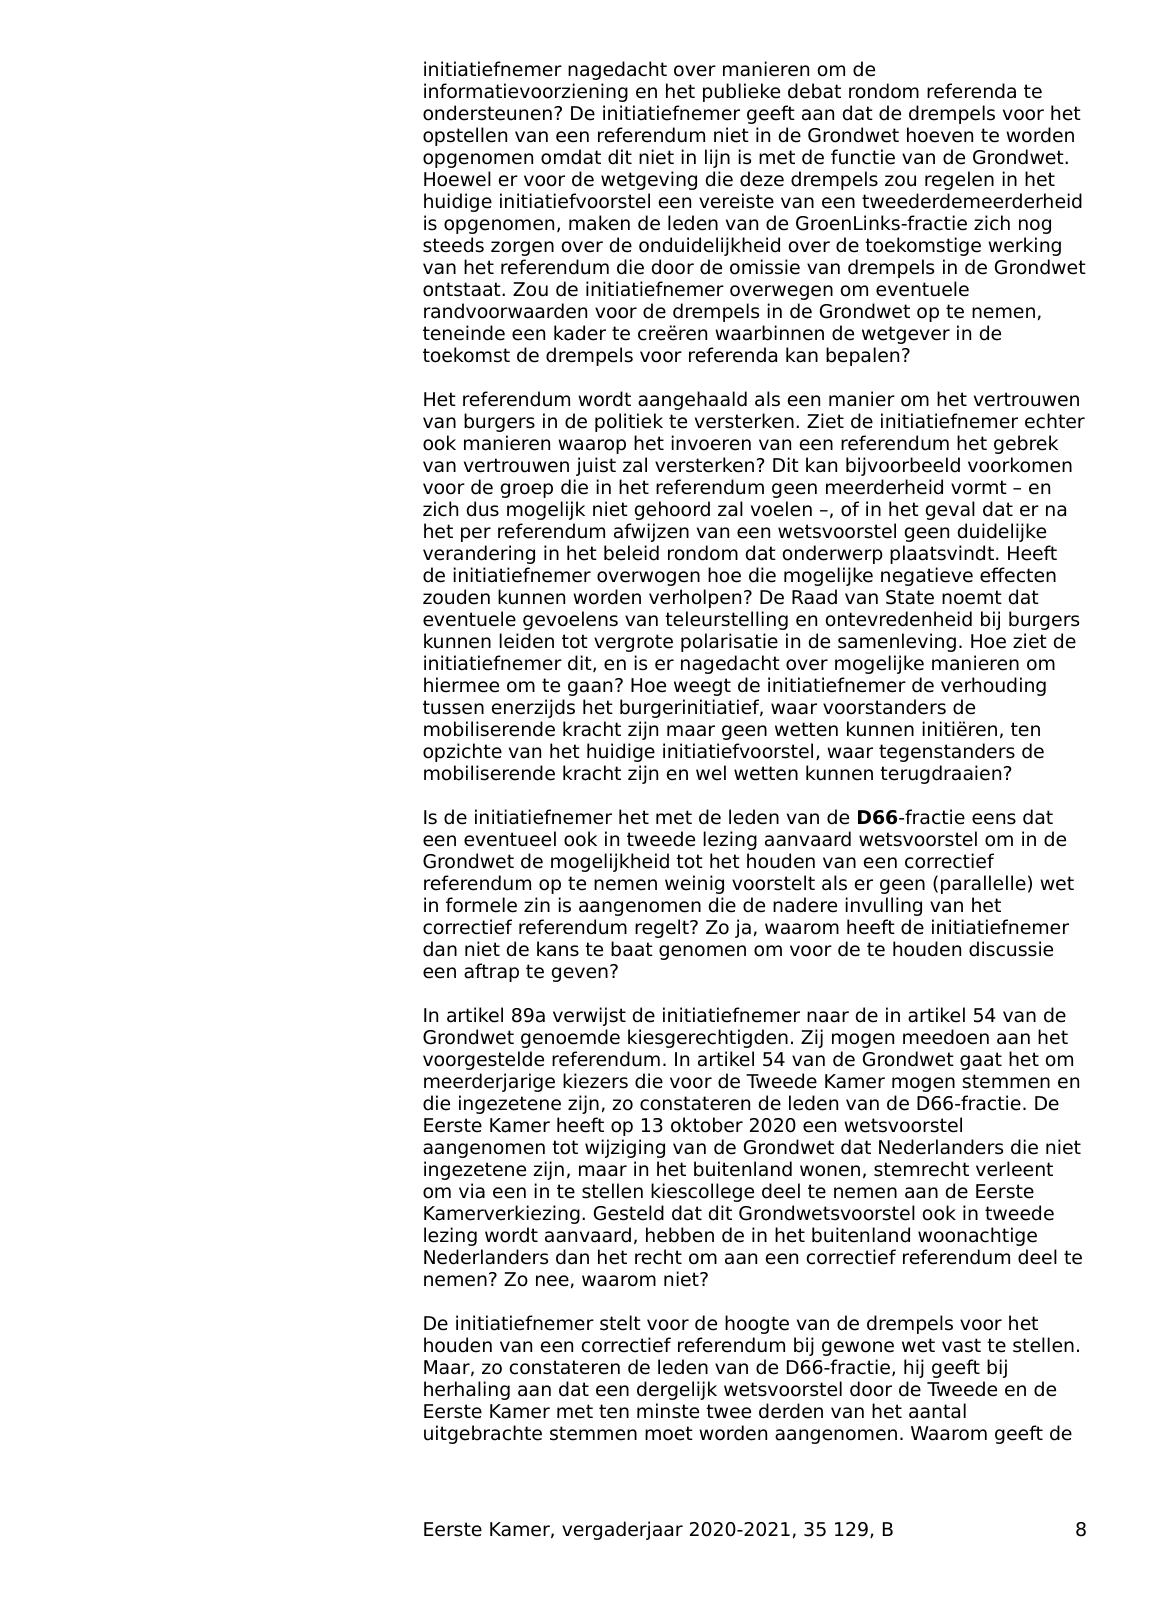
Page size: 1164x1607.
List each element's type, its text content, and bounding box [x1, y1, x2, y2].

text Het referendum wordt aangehaald als een manier om het vertrouwen van burgers in de politiek te versterken. Ziet de initiatiefnemer echter ook manieren waarop het invoeren van een referendum het gebrek van vertrouwen juist zal versterken? Dit kan bijvoorbeeld voorkomen voor de groep die in het referendum geen meerderheid vormt – en zich dus mogelijk niet gehoord zal voelen –, of in het geval dat er na het per referendum afwijzen van een wetsvoorstel geen duidelijke verandering in het beleid rondom dat onderwerp plaatsvindt. Heeft de initiatiefnemer overwogen hoe die mogelijke negatieve effecten zouden kunnen worden verholpen? De Raad van State noemt dat eventuele gevoelens van teleurstelling en ontevredenheid bij burgers kunnen leiden tot vergrote polarisatie in de samenleving. Hoe ziet de initiatiefnemer dit, en is er nagedacht over mogelijke manieren om hiermee om te gaan? Hoe weegt de initiatiefnemer de verhouding tussen enerzijds het burgerinitiatief, waar voorstanders de mobiliserende kracht zijn maar geen wetten kunnen initiëren, ten opzichte van het huidige initiatiefvoorstel, waar tegenstanders de mobiliserende kracht zijn en wel wetten kunnen terugdraaien? [422, 389, 1087, 784]
text De initiatiefnemer stelt voor de hoogte van de drempels voor het houden van een correctief referendum bij gewone wet vast te stellen. Maar, zo constateren de leden van de D66-fractie, hij geeft bij herhaling aan dat een dergelijk wetsvoorstel door de Tweede en de Eerste Kamer met ten minste twee derden van het aantal uitgebrachte stemmen moet worden aangenomen. Waarom geeft de [422, 1313, 1087, 1444]
text initiatiefnemer nagedacht over manieren om de informatievoorziening en het publieke debat rondom referenda te ondersteunen? De initiatiefnemer geeft aan dat de drempels voor het opstellen van een referendum niet in de Grondwet hoeven te worden opgenomen omdat dit niet in lijn is met de functie van de Grondwet. Hoewel er voor de wetgeving die deze drempels zou regelen in het huidige initiatiefvoorstel een vereiste van een tweederdemeerderheid is opgenomen, maken de leden van de GroenLinks-fractie zich nog steeds zorgen over de onduidelijkheid over de toekomstige werking van het referendum die door de omissie van drempels in de Grondwet ontstaat. Zou de initiatiefnemer overwegen om eventuele randvoorwaarden voor de drempels in de Grondwet op te nemen, teneinde een kader te creëren waarbinnen de wetgever in de toekomst de drempels voor referenda kan bepalen? [422, 59, 1087, 367]
text Is de initiatiefnemer het met de leden van de D66-fractie eens dat een eventueel ook in tweede lezing aanvaard wetsvoorstel om in de Grondwet de mogelijkheid tot het houden van een correctief referendum op te nemen weinig voorstelt als er geen (parallelle) wet in formele zin is aangenomen die de nadere invulling van het correctief referendum regelt? Zo ja, waarom heeft de initiatiefnemer dan niet de kans te baat genomen om voor de te houden discussie een aftrap te geven? [422, 807, 1087, 983]
text In artikel 89a verwijst de initiatiefnemer naar de in artikel 54 van de Grondwet genoemde kiesgerechtigden. Zij mogen meedoen aan het voorgestelde referendum. In artikel 54 van de Grondwet gaat het om meerderjarige kiezers die voor de Tweede Kamer mogen stemmen en die ingezetene zijn, zo constateren de leden van de D66-fractie. De Eerste Kamer heeft op 13 oktober 2020 een wetsvoorstel aangenomen tot wijziging van de Grondwet dat Nederlanders die niet ingezetene zijn, maar in het buitenland wonen, stemrecht verleent om via een in te stellen kiescollege deel te nemen aan de Eerste Kamerverkiezing. Gesteld dat dit Grondwetsvoorstel ook in tweede lezing wordt aanvaard, hebben de in het buitenland woonachtige Nederlanders dan het recht om aan een correctief referendum deel te nemen? Zo nee, waarom niet? [422, 1005, 1087, 1291]
